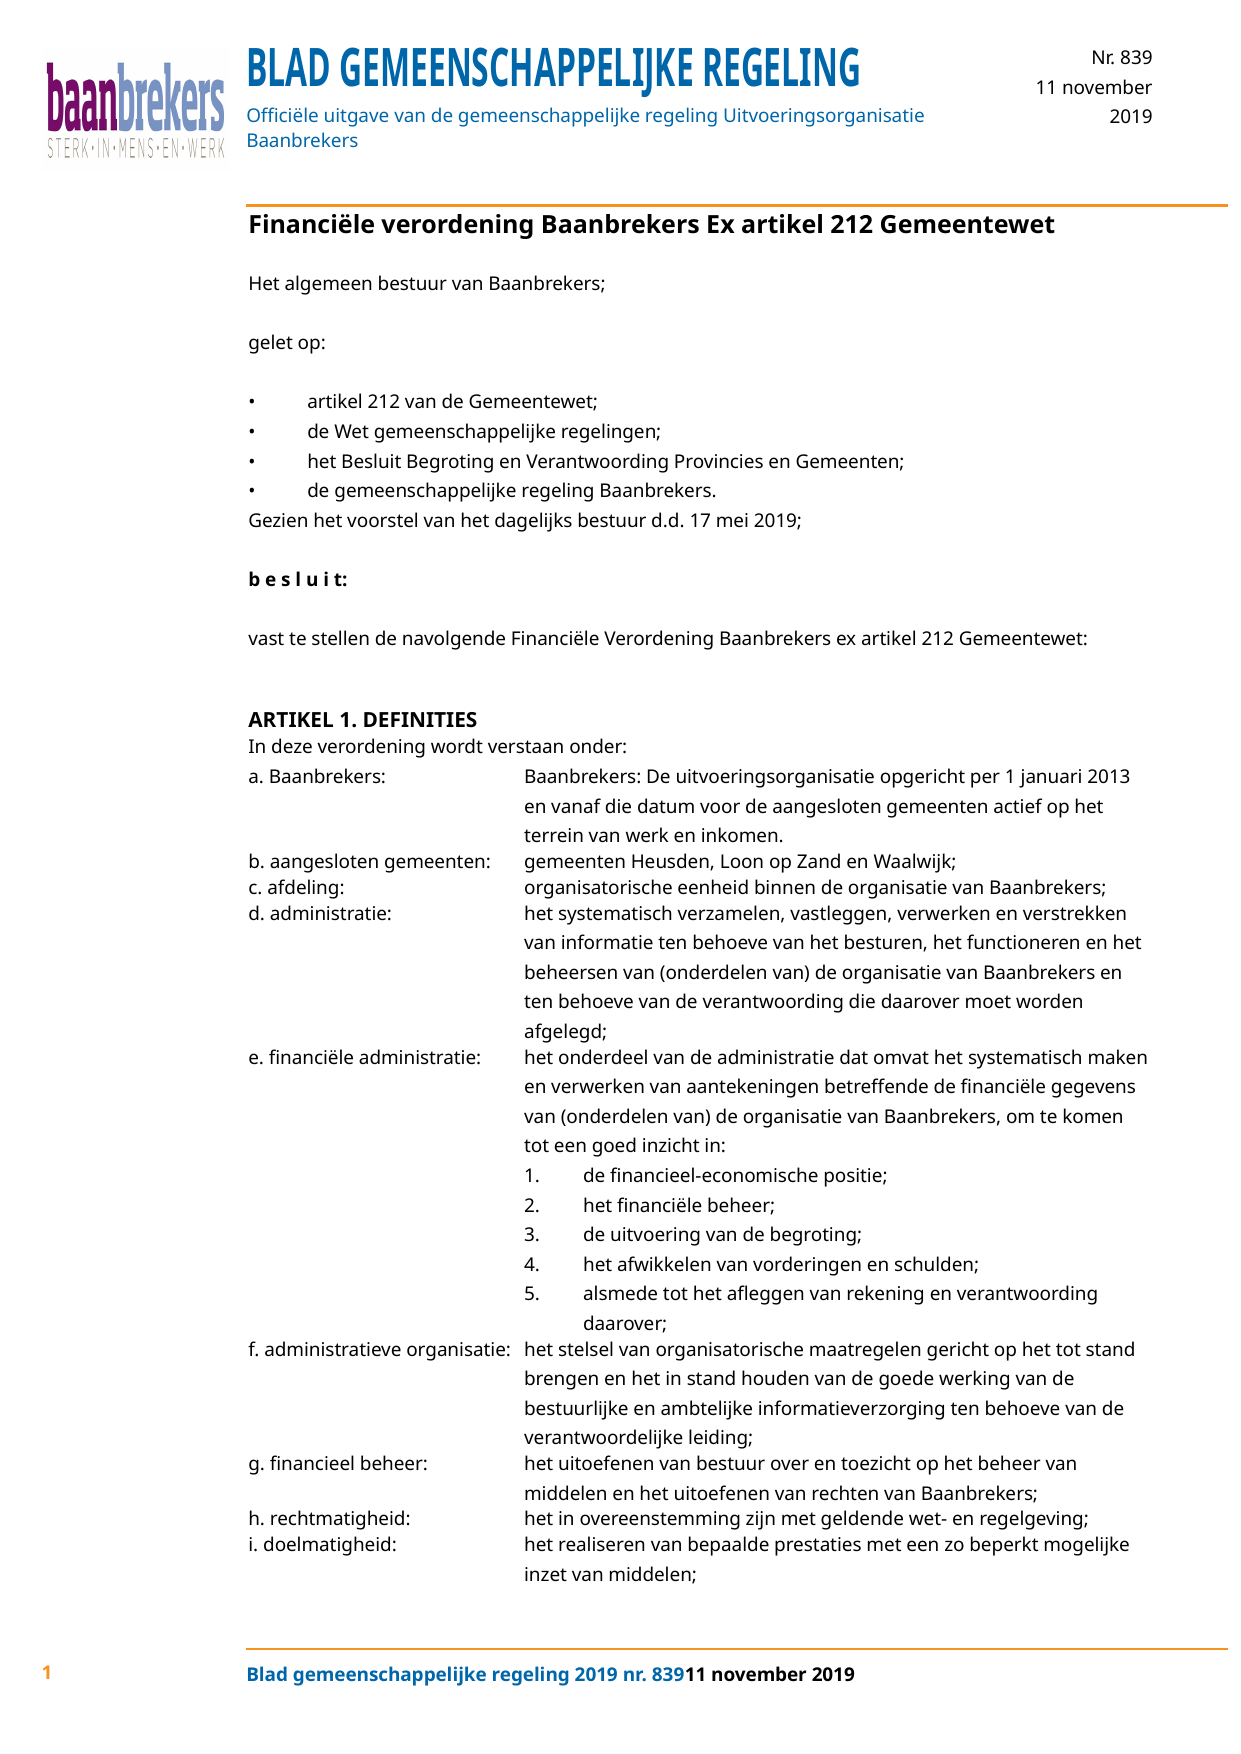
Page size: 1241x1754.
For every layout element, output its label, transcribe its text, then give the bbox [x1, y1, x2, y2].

list het Besluit Begroting en Verantwoording Provincies en Gemeenten; [248, 448, 1152, 473]
picture [41, 47, 231, 172]
table_cell h. rechtmatigheid: [248, 1506, 524, 1531]
table_cell c. afdeling: [248, 874, 524, 900]
list de gemeenschappelijke regeling Baanbrekers. [248, 477, 1152, 503]
table_cell organisatorische eenheid binnen de organisatie van Baanbrekers; [524, 874, 1152, 900]
table_cell het in overeenstemming zijn met geldende wet- en regelgeving; [524, 1506, 1152, 1531]
table_cell het stelsel van organisatorische maatregelen gericht op het tot stand brengen en het in stand houden van de goede werking van de bestuurlijke en ambtelijke informatieverzorging ten behoeve van de verantwoordelijke leiding; [524, 1336, 1152, 1450]
table_header a. Baanbrekers: [248, 764, 524, 848]
list de Wet gemeenschappelijke regelingen; [248, 418, 1152, 444]
table_cell b. aangesloten gemeenten: [248, 848, 524, 874]
text Gezien het voorstel van het dagelijks bestuur d.d. 17 mei 2019; [248, 507, 1152, 533]
table_header Baanbrekers: De uitvoeringsorganisatie opgericht per 1 januari 2013 en vanaf die datum voor de aangesloten gemeenten actief op het terrein van werk en inkomen. [524, 764, 1152, 848]
table_cell i. doelmatigheid: [248, 1531, 524, 1587]
table_cell het uitoefenen van bestuur over en toezicht op het beheer van middelen en het uitoefenen van rechten van Baanbrekers; [524, 1450, 1152, 1506]
text gelet op: [248, 329, 1152, 355]
list artikel 212 van de Gemeentewet; [248, 389, 1152, 414]
text In deze verordening wordt verstaan onder: [248, 734, 1152, 759]
text vast te stellen de navolgende Financiële Verordening Baanbrekers ex artikel 212 Gemeentewet: [248, 625, 1152, 651]
text Financiële verordening Baanbrekers Ex artikel 212 Gemeentewet [248, 207, 1152, 241]
table_cell gemeenten Heusden, Loon op Zand en Waalwijk; [524, 848, 1152, 874]
text Het algemeen bestuur van Baanbrekers; [248, 270, 1152, 296]
text ARTIKEL 1. DEFINITIES [248, 705, 1152, 734]
table_cell het onderdeel van de administratie dat omvat het systematisch maken en verwerken van aantekeningen betreffende de financiële gegevens van (onderdelen van) de organisatie van Baanbrekers, om te komen tot een goed inzicht in: de financieel-economische positie; het financiële beheer; de uitvoering van de begroting; het afwikkelen van vorderingen en schulden; alsmede tot het afleggen van rekening en verantwoording daarover; [524, 1044, 1152, 1336]
table_cell het realiseren van bepaalde prestaties met een zo beperkt mogelijke inzet van middelen; [524, 1531, 1152, 1587]
table_cell het systematisch verzamelen, vastleggen, verwerken en verstrekken van informatie ten behoeve van het besturen, het functioneren en het beheersen van (onderdelen van) de organisatie van Baanbrekers en ten behoeve van de verantwoording die daarover moet worden afgelegd; [524, 900, 1152, 1044]
text b e s l u i t: [248, 566, 1152, 592]
table_cell d. administratie: [248, 900, 524, 1044]
table_cell f. administratieve organisatie: [248, 1336, 524, 1450]
table_cell g. financieel beheer: [248, 1450, 524, 1506]
table_cell e. financiële administratie: [248, 1044, 524, 1336]
